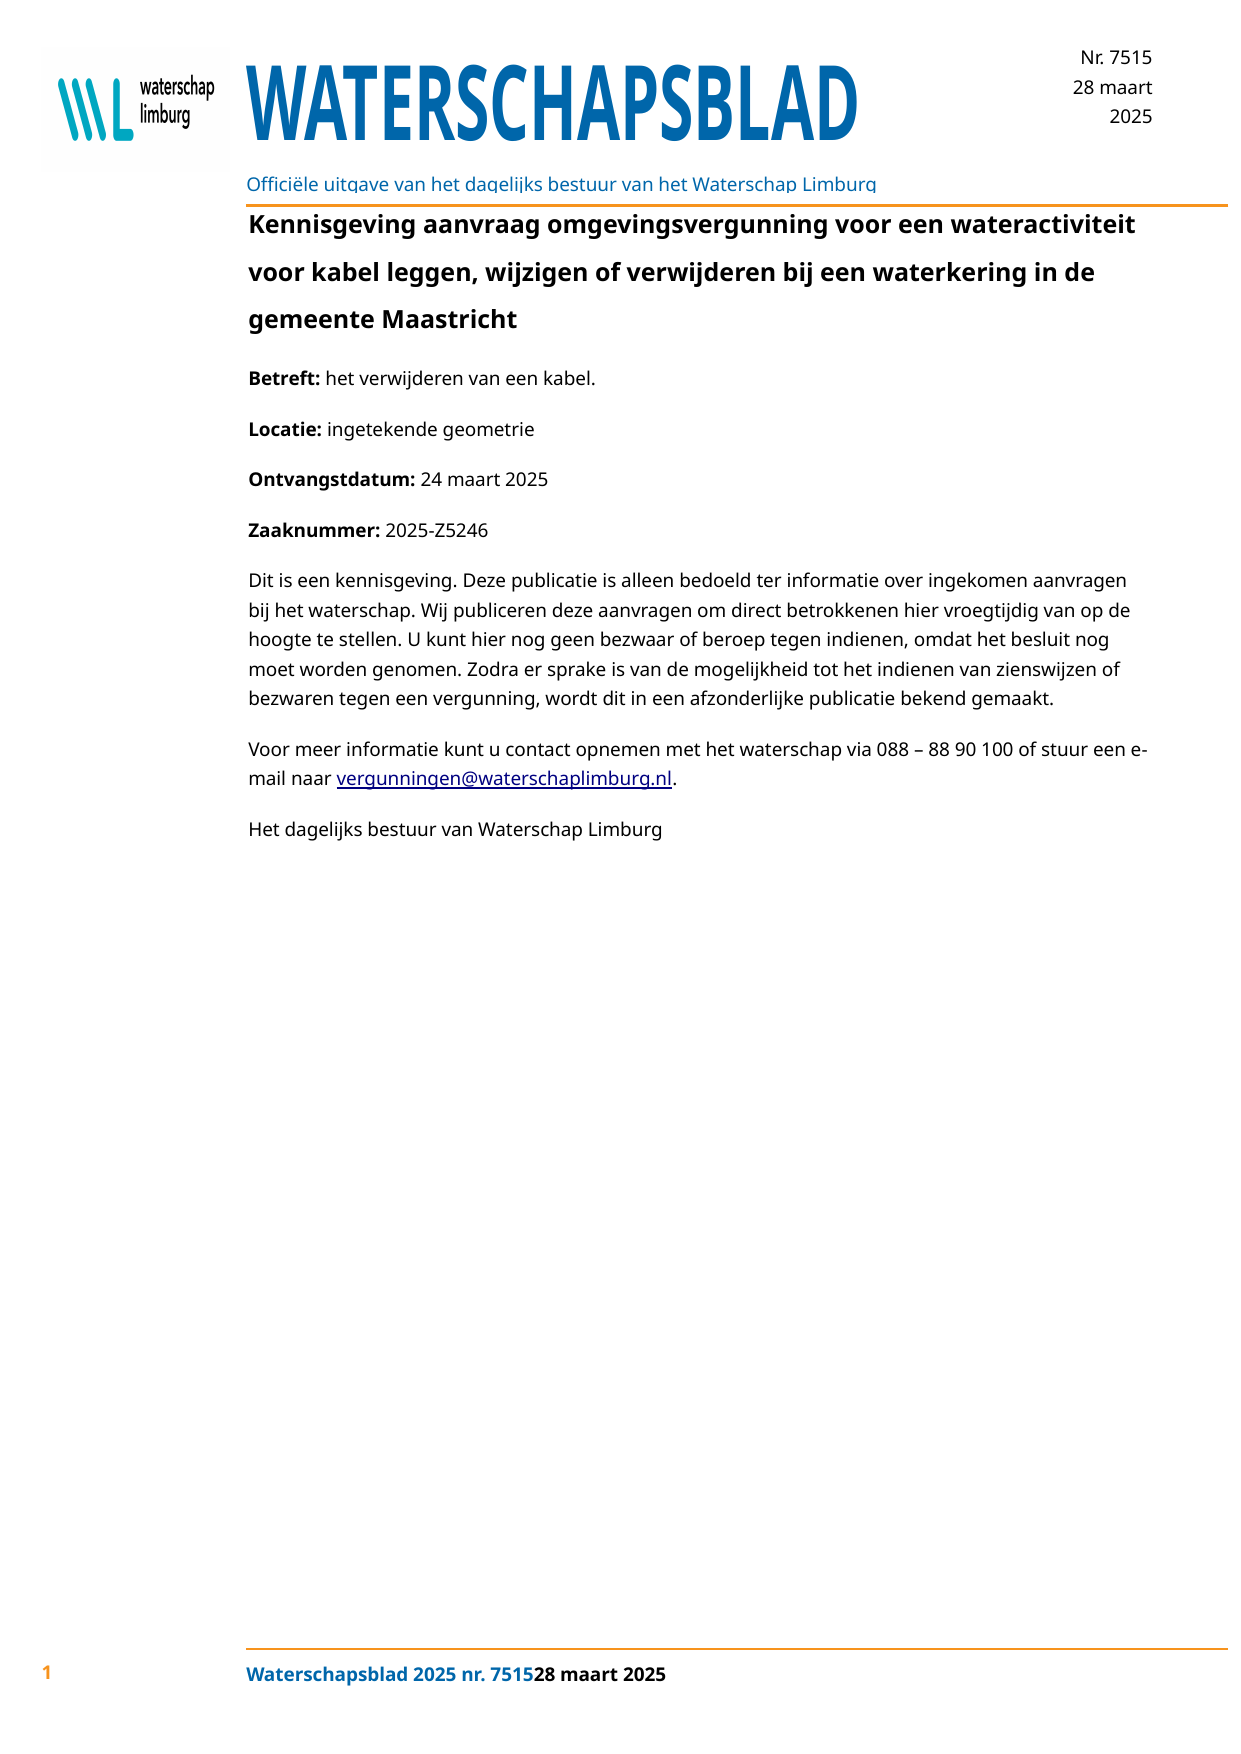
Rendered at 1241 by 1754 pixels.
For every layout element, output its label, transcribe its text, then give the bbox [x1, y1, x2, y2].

picture [41, 47, 231, 172]
text Locatie: ingetekende geometrie [248, 416, 1152, 442]
text Kennisgeving aanvraag omgevingsvergunning voor een wateractiviteit voor kabel leggen, wijzigen of verwijderen bij een waterkering in de gemeente Maastricht [248, 207, 1152, 336]
text Zaaknummer: 2025-Z5246 [248, 517, 1152, 542]
text Betreft: het verwijderen van een kabel. [248, 366, 1152, 391]
text Ontvangstdatum: 24 maart 2025 [248, 466, 1152, 492]
text Voor meer informatie kunt u contact opnemen met het waterschap via 088 – 88 90 100 of stuur een e-mail naar vergunningen@waterschaplimburg.nl. [248, 736, 1152, 791]
text Dit is een kennisgeving. Deze publicatie is alleen bedoeld ter informatie over ingekomen aanvragen bij het waterschap. Wij publiceren deze aanvragen om direct betrokkenen hier vroegtijdig van op de hoogte te stellen. U kunt hier nog geen bezwaar of beroep tegen indienen, omdat het besluit nog moet worden genomen. Zodra er sprake is van de mogelijkheid tot het indienen van zienswijzen of bezwaren tegen een vergunning, wordt dit in een afzonderlijke publicatie bekend gemaakt. [248, 567, 1152, 711]
text Het dagelijks bestuur van Waterschap Limburg [248, 816, 1152, 842]
